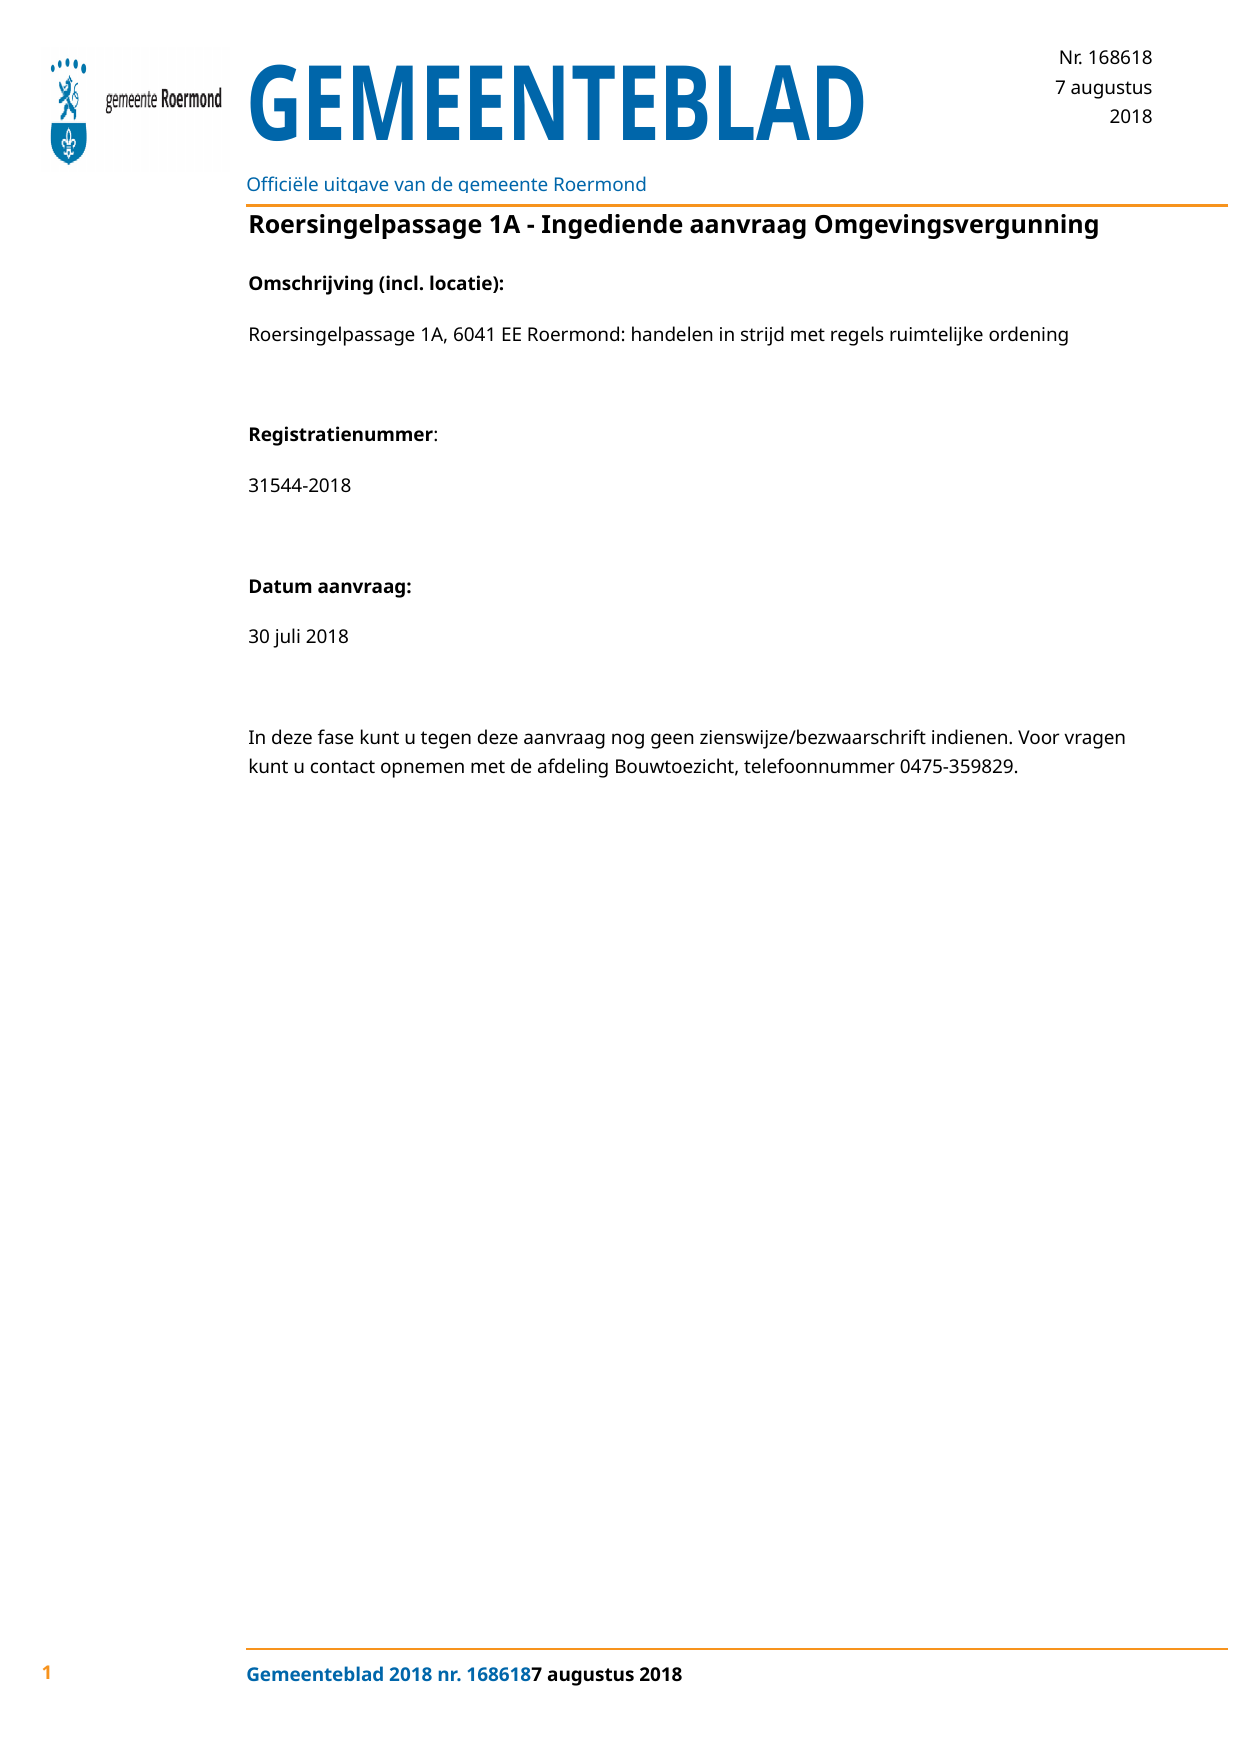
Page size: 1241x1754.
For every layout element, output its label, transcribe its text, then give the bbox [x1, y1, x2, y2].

text Roersingelpassage 1A, 6041 EE Roermond: handelen in strijd met regels ruimtelijke ordening [248, 321, 1152, 346]
text Roersingelpassage 1A - Ingediende aanvraag Omgevingsvergunning [248, 207, 1152, 241]
picture [41, 47, 231, 172]
text Datum aanvraag: [248, 573, 1152, 598]
text Registratienummer: [248, 422, 1152, 447]
text In deze fase kunt u tegen deze aanvraag nog geen zienswijze/bezwaarschrift indienen. Voor vragen kunt u contact opnemen met de afdeling Bouwtoezicht, telefoonnummer 0475-359829. [248, 724, 1152, 779]
text 31544-2018 [248, 472, 1152, 498]
text Omschrijving (incl. locatie): [248, 270, 1152, 296]
text 30 juli 2018 [248, 623, 1152, 649]
